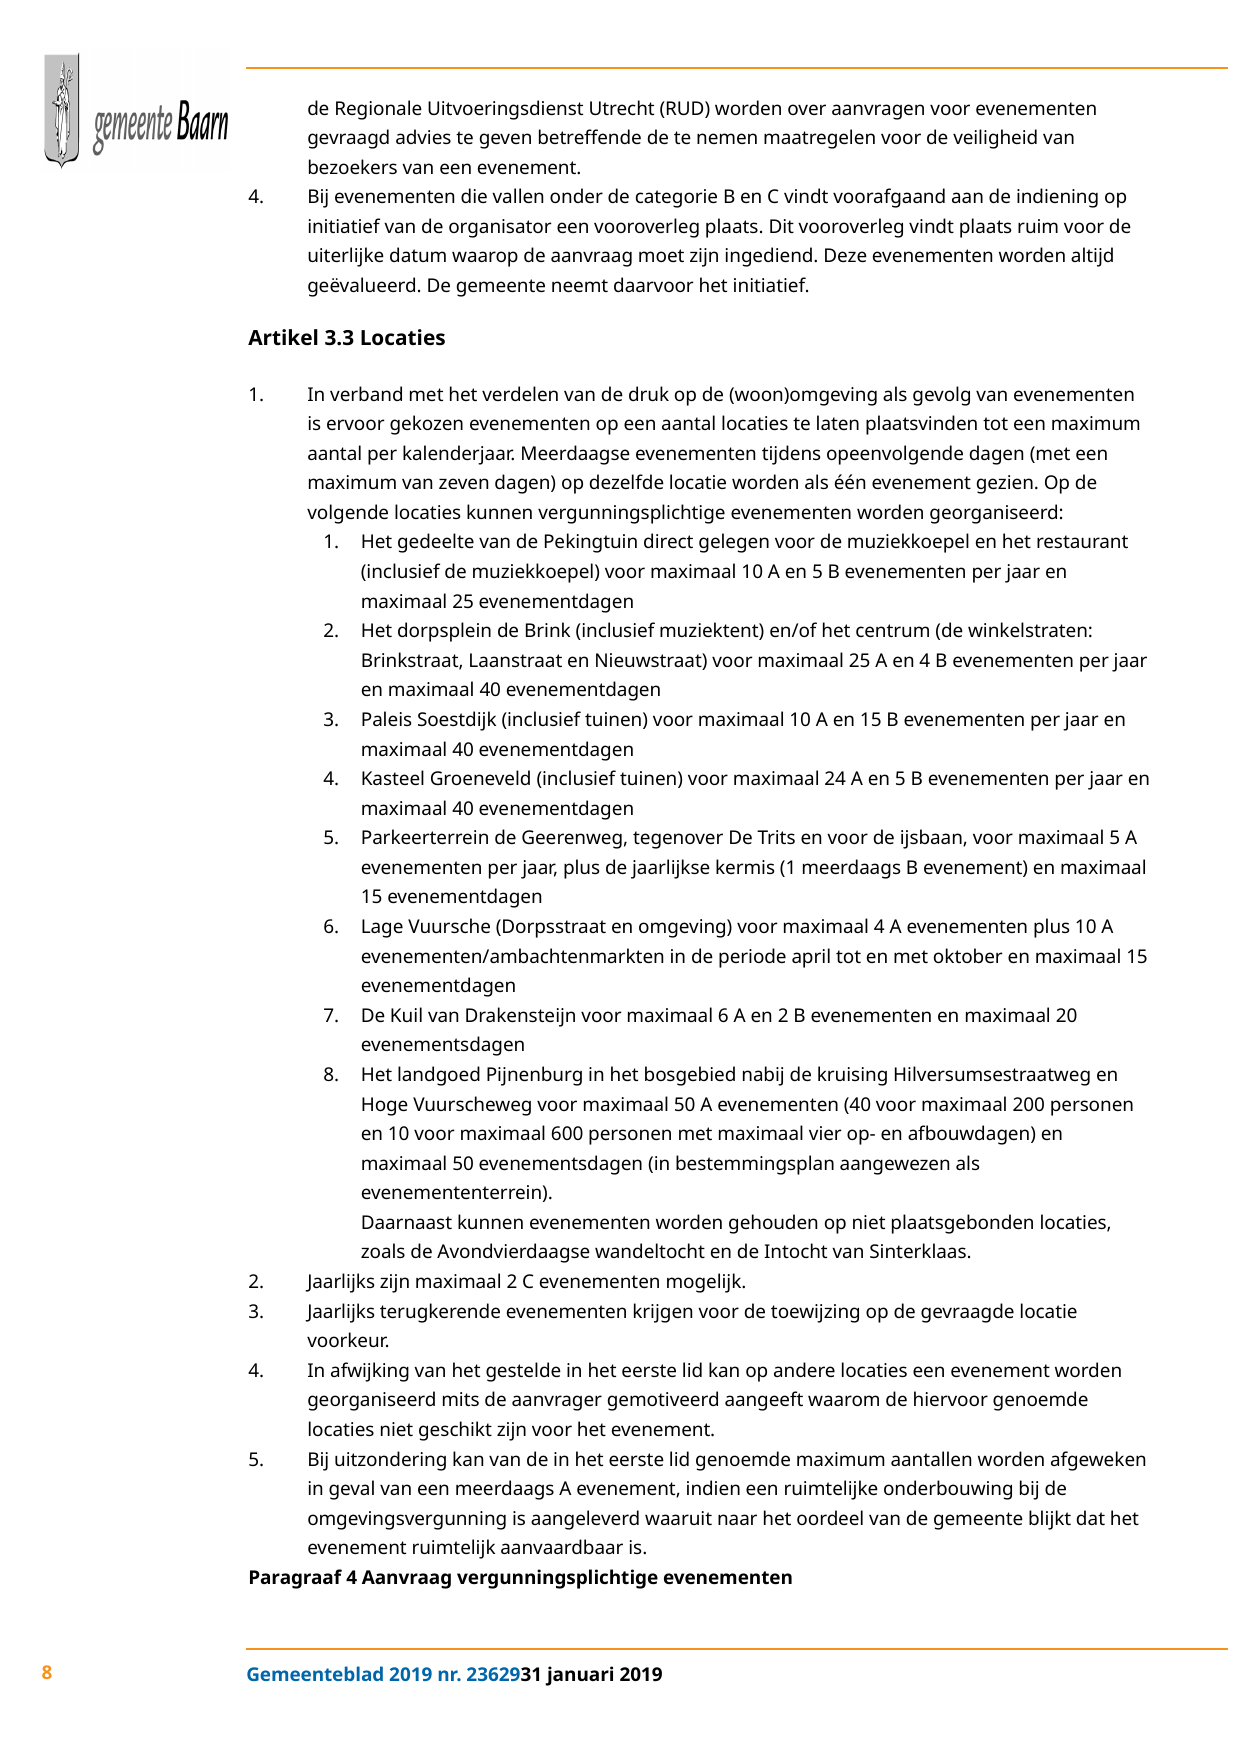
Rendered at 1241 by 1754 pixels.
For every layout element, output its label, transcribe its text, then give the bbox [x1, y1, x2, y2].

list Jaarlijks terugkerende evenementen krijgen voor de toewijzing op de gevraagde locatie voorkeur. [248, 1298, 1152, 1353]
list Het gedeelte van de Pekingtuin direct gelegen voor de muziekkoepel en het restaurant (inclusief de muziekkoepel) voor maximaal 10 A en 5 B evenementen per jaar en maximaal 25 evenementdagen [323, 529, 1152, 613]
list Jaarlijks zijn maximaal 2 C evenementen mogelijk. [248, 1268, 1152, 1294]
list de Regionale Uitvoeringsdienst Utrecht (RUD) worden over aanvragen voor evenementen gevraagd advies te geven betreffende de te nemen maatregelen voor de veiligheid van bezoekers van een evenement. [248, 95, 1152, 180]
list Het dorpsplein de Brink (inclusief muziektent) en/of het centrum (de winkelstraten: Brinkstraat, Laanstraat en Nieuwstraat) voor maximaal 25 A en 4 B evenementen per jaar en maximaal 40 evenementdagen [323, 617, 1152, 702]
text Artikel 3.3 Locaties [248, 323, 1152, 351]
list In afwijking van het gestelde in het eerste lid kan op andere locaties een evenement worden georganiseerd mits de aanvrager gemotiveerd aangeeft waarom de hiervoor genoemde locaties niet geschikt zijn voor het evenement. [248, 1357, 1152, 1442]
list Lage Vuursche (Dorpsstraat en omgeving) voor maximaal 4 A evenementen plus 10 A evenementen/ambachtenmarkten in de periode april tot en met oktober en maximaal 15 evenementdagen [323, 913, 1152, 998]
list Het landgoed Pijnenburg in het bosgebied nabij de kruising Hilversumsestraatweg en Hoge Vuurscheweg voor maximaal 50 A evenementen (40 voor maximaal 200 personen en 10 voor maximaal 600 personen met maximaal vier op- en afbouwdagen) en maximaal 50 evenementsdagen (in bestemmingsplan aangewezen als evenemententerrein). [323, 1061, 1152, 1205]
list De Kuil van Drakensteijn voor maximaal 6 A en 2 B evenementen en maximaal 20 evenementsdagen [323, 1002, 1152, 1057]
picture [41, 47, 231, 172]
list Bij uitzondering kan van de in het eerste lid genoemde maximum aantallen worden afgeweken in geval van een meerdaags A evenement, indien een ruimtelijke onderbouwing bij de omgevingsvergunning is aangeleverd waaruit naar het oordeel van de gemeente blijkt dat het evenement ruimtelijk aanvaardbaar is. [248, 1446, 1152, 1560]
list Daarnaast kunnen evenementen worden gehouden op niet plaatsgebonden locaties, zoals de Avondvierdaagse wandeltocht en de Intocht van Sinterklaas. [323, 1209, 1152, 1264]
list Kasteel Groeneveld (inclusief tuinen) voor maximaal 24 A en 5 B evenementen per jaar en maximaal 40 evenementdagen [323, 765, 1152, 821]
list In verband met het verdelen van de druk op de (woon)omgeving als gevolg van evenementen is ervoor gekozen evenementen op een aantal locaties te laten plaatsvinden tot een maximum aantal per kalenderjaar. Meerdaagse evenementen tijdens opeenvolgende dagen (met een maximum van zeven dagen) op dezelfde locatie worden als één evenement gezien. Op de volgende locaties kunnen vergunningsplichtige evenementen worden georganiseerd: [248, 381, 1152, 525]
list Paleis Soestdijk (inclusief tuinen) voor maximaal 10 A en 15 B evenementen per jaar en maximaal 40 evenementdagen [323, 706, 1152, 761]
list Bij evenementen die vallen onder de categorie B en C vindt voorafgaand aan de indiening op initiatief van de organisator een vooroverleg plaats. Dit vooroverleg vindt plaats ruim voor de uiterlijke datum waarop de aanvraag moet zijn ingediend. Deze evenementen worden altijd geëvalueerd. De gemeente neemt daarvoor het initiatief. [248, 183, 1152, 298]
list Parkeerterrein de Geerenweg, tegenover De Trits en voor de ijsbaan, voor maximaal 5 A evenementen per jaar, plus de jaarlijkse kermis (1 meerdaags B evenement) en maximaal 15 evenementdagen [323, 824, 1152, 909]
text Paragraaf 4 Aanvraag vergunningsplichtige evenementen [248, 1564, 1152, 1590]
